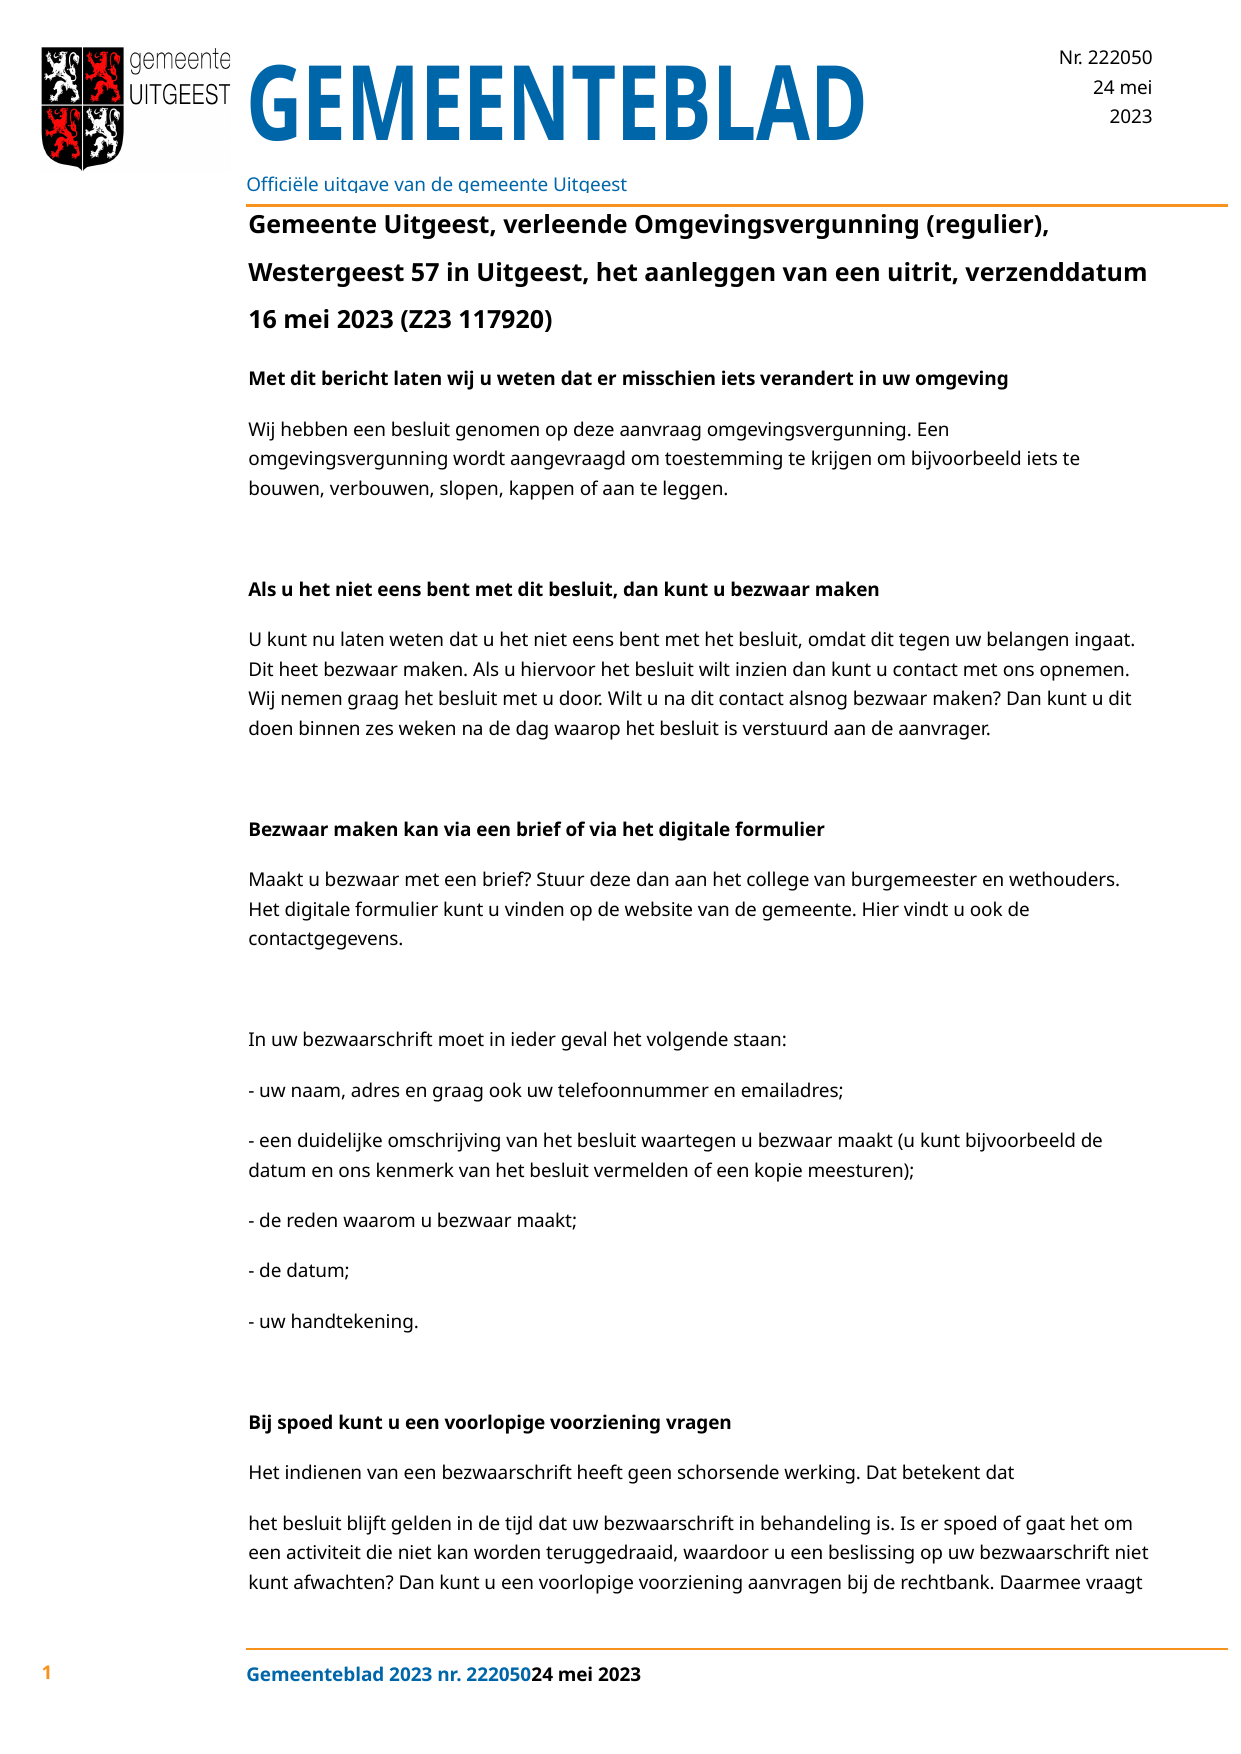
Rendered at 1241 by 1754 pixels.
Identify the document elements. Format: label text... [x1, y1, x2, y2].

text Als u het niet eens bent met dit besluit, dan kunt u bezwaar maken [248, 576, 1152, 602]
text Maakt u bezwaar met een brief? Stuur deze dan aan het college van burgemeester en wethouders. Het digitale formulier kunt u vinden op de website van de gemeente. Hier vindt u ook de contactgegevens. [248, 866, 1152, 951]
text Met dit bericht laten wij u weten dat er misschien iets verandert in uw omgeving [248, 366, 1152, 391]
text - de reden waarom u bezwaar maakt; [248, 1207, 1152, 1233]
text Bij spoed kunt u een voorlopige voorziening vragen [248, 1409, 1152, 1434]
text In uw bezwaarschrift moet in ieder geval het volgende staan: [248, 1026, 1152, 1052]
text - uw naam, adres en graag ook uw telefoonnummer en emailadres; [248, 1077, 1152, 1102]
text Gemeente Uitgeest, verleende Omgevingsvergunning (regulier), Westergeest 57 in Uitgeest, het aanleggen van een uitrit, verzenddatum 16 mei 2023 (Z23 117920) [248, 207, 1152, 336]
text Het indienen van een bezwaarschrift heeft geen schorsende werking. Dat betekent dat [248, 1459, 1152, 1485]
picture [41, 47, 231, 172]
text Bezwaar maken kan via een brief of via het digitale formulier [248, 816, 1152, 842]
text U kunt nu laten weten dat u het niet eens bent met het besluit, omdat dit tegen uw belangen ingaat. Dit heet bezwaar maken. Als u hiervoor het besluit wilt inzien dan kunt u contact met ons opnemen. Wij nemen graag het besluit met u door. Wilt u na dit contact alsnog bezwaar maken? Dan kunt u dit doen binnen zes weken na de dag waarop het besluit is verstuurd aan de aanvrager. [248, 626, 1152, 741]
text Wij hebben een besluit genomen op deze aanvraag omgevingsvergunning. Een omgevingsvergunning wordt aangevraagd om toestemming te krijgen om bijvoorbeeld iets te bouwen, verbouwen, slopen, kappen of aan te leggen. [248, 416, 1152, 501]
text - uw handtekening. [248, 1308, 1152, 1334]
text - de datum; [248, 1258, 1152, 1283]
text - een duidelijke omschrijving van het besluit waartegen u bezwaar maakt (u kunt bijvoorbeeld de datum en ons kenmerk van het besluit vermelden of een kopie meesturen); [248, 1127, 1152, 1182]
text het besluit blijft gelden in de tijd dat uw bezwaarschrift in behandeling is. Is er spoed of gaat het om een activiteit die niet kan worden teruggedraaid, waardoor u een beslissing op uw bezwaarschrift niet kunt afwachten? Dan kunt u een voorlopige voorziening aanvragen bij de rechtbank. Daarmee vraagt [248, 1510, 1152, 1594]
